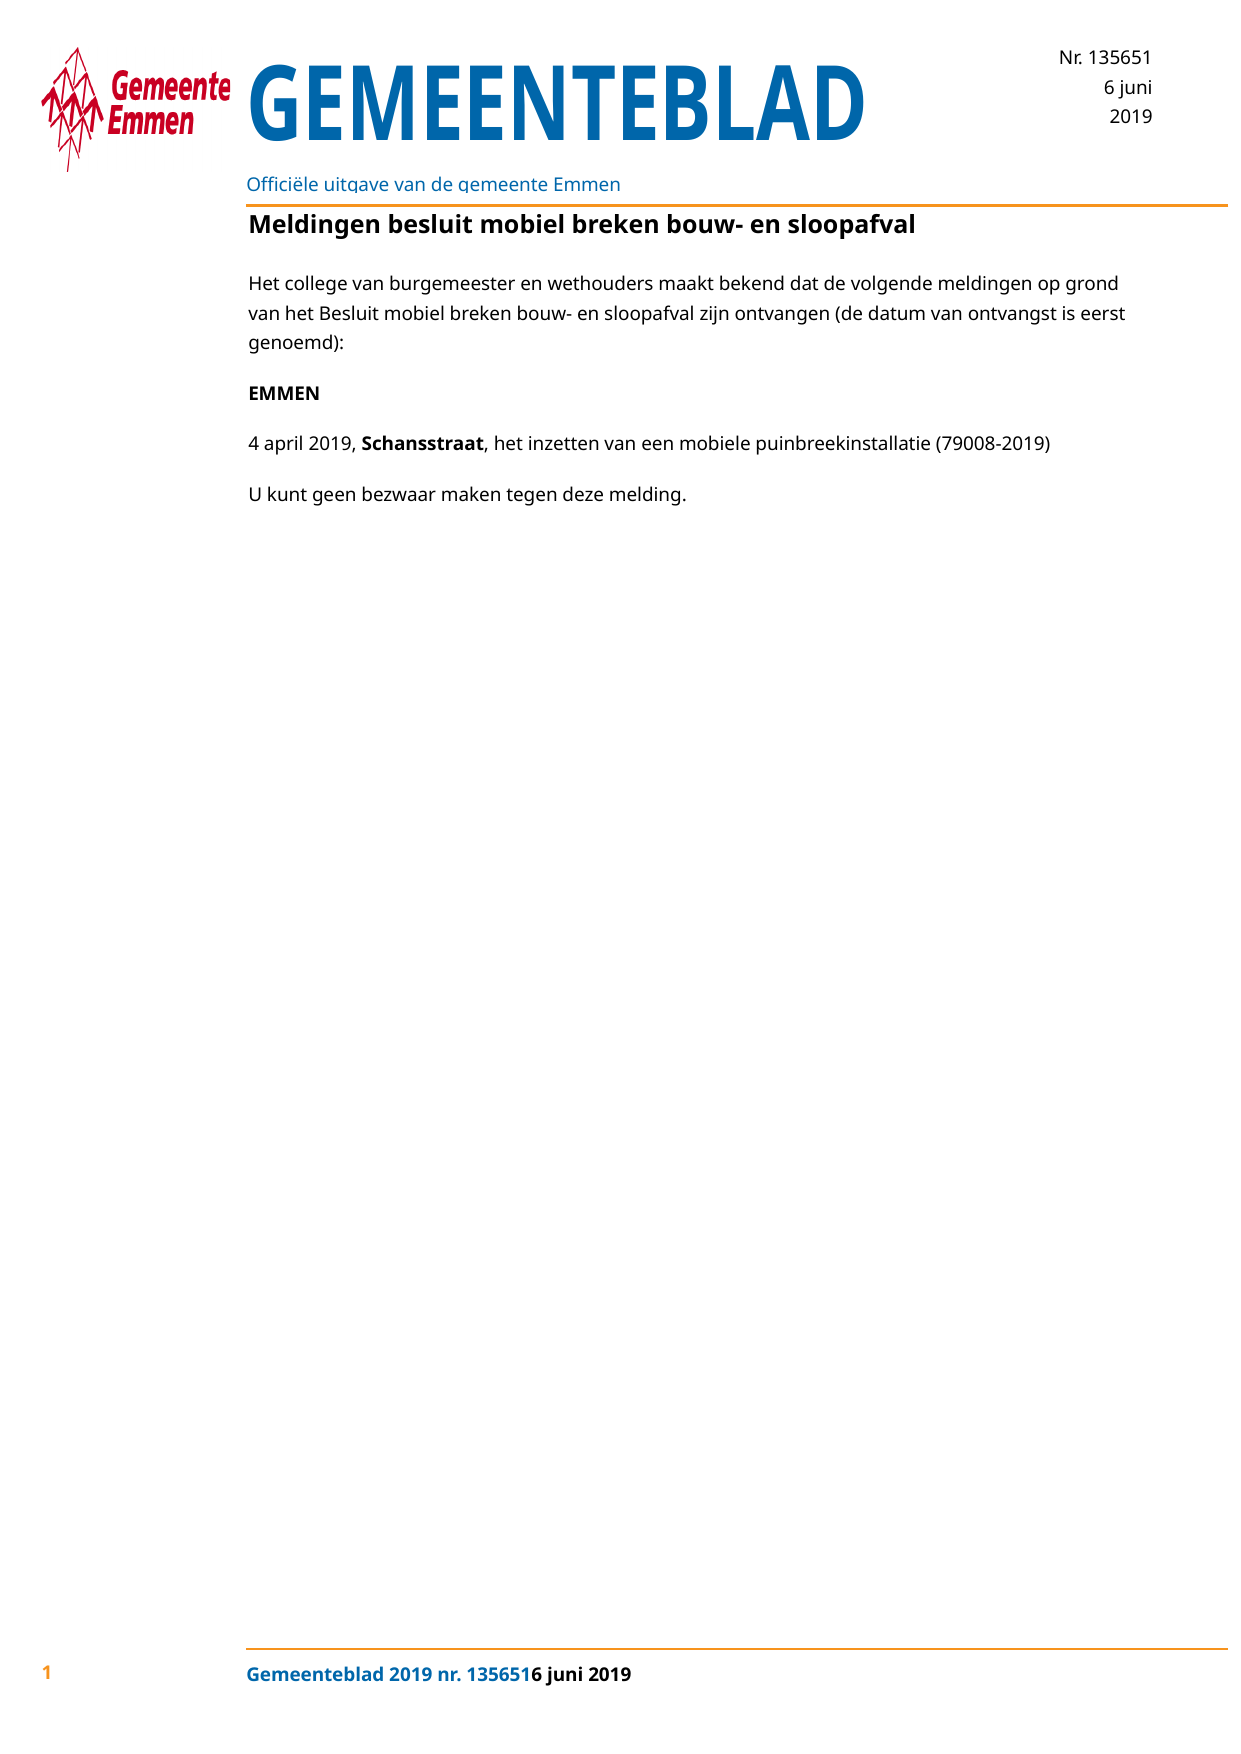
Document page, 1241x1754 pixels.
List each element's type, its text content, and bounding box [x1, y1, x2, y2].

picture [41, 47, 231, 172]
text Meldingen besluit mobiel breken bouw- en sloopafval [248, 207, 1152, 241]
text EMMEN [248, 380, 1152, 406]
text Het college van burgemeester en wethouders maakt bekend dat de volgende meldingen op grond van het Besluit mobiel breken bouw- en sloopafval zijn ontvan­gen (de datum van ontvangst is eerst genoemd): [248, 270, 1152, 355]
text 4 april 2019, Schansstraat, het inzetten van een mobiele puinbreekinstallatie (79008-2019) [248, 430, 1152, 456]
text U kunt geen bezwaar maken tegen deze melding. [248, 481, 1152, 506]
